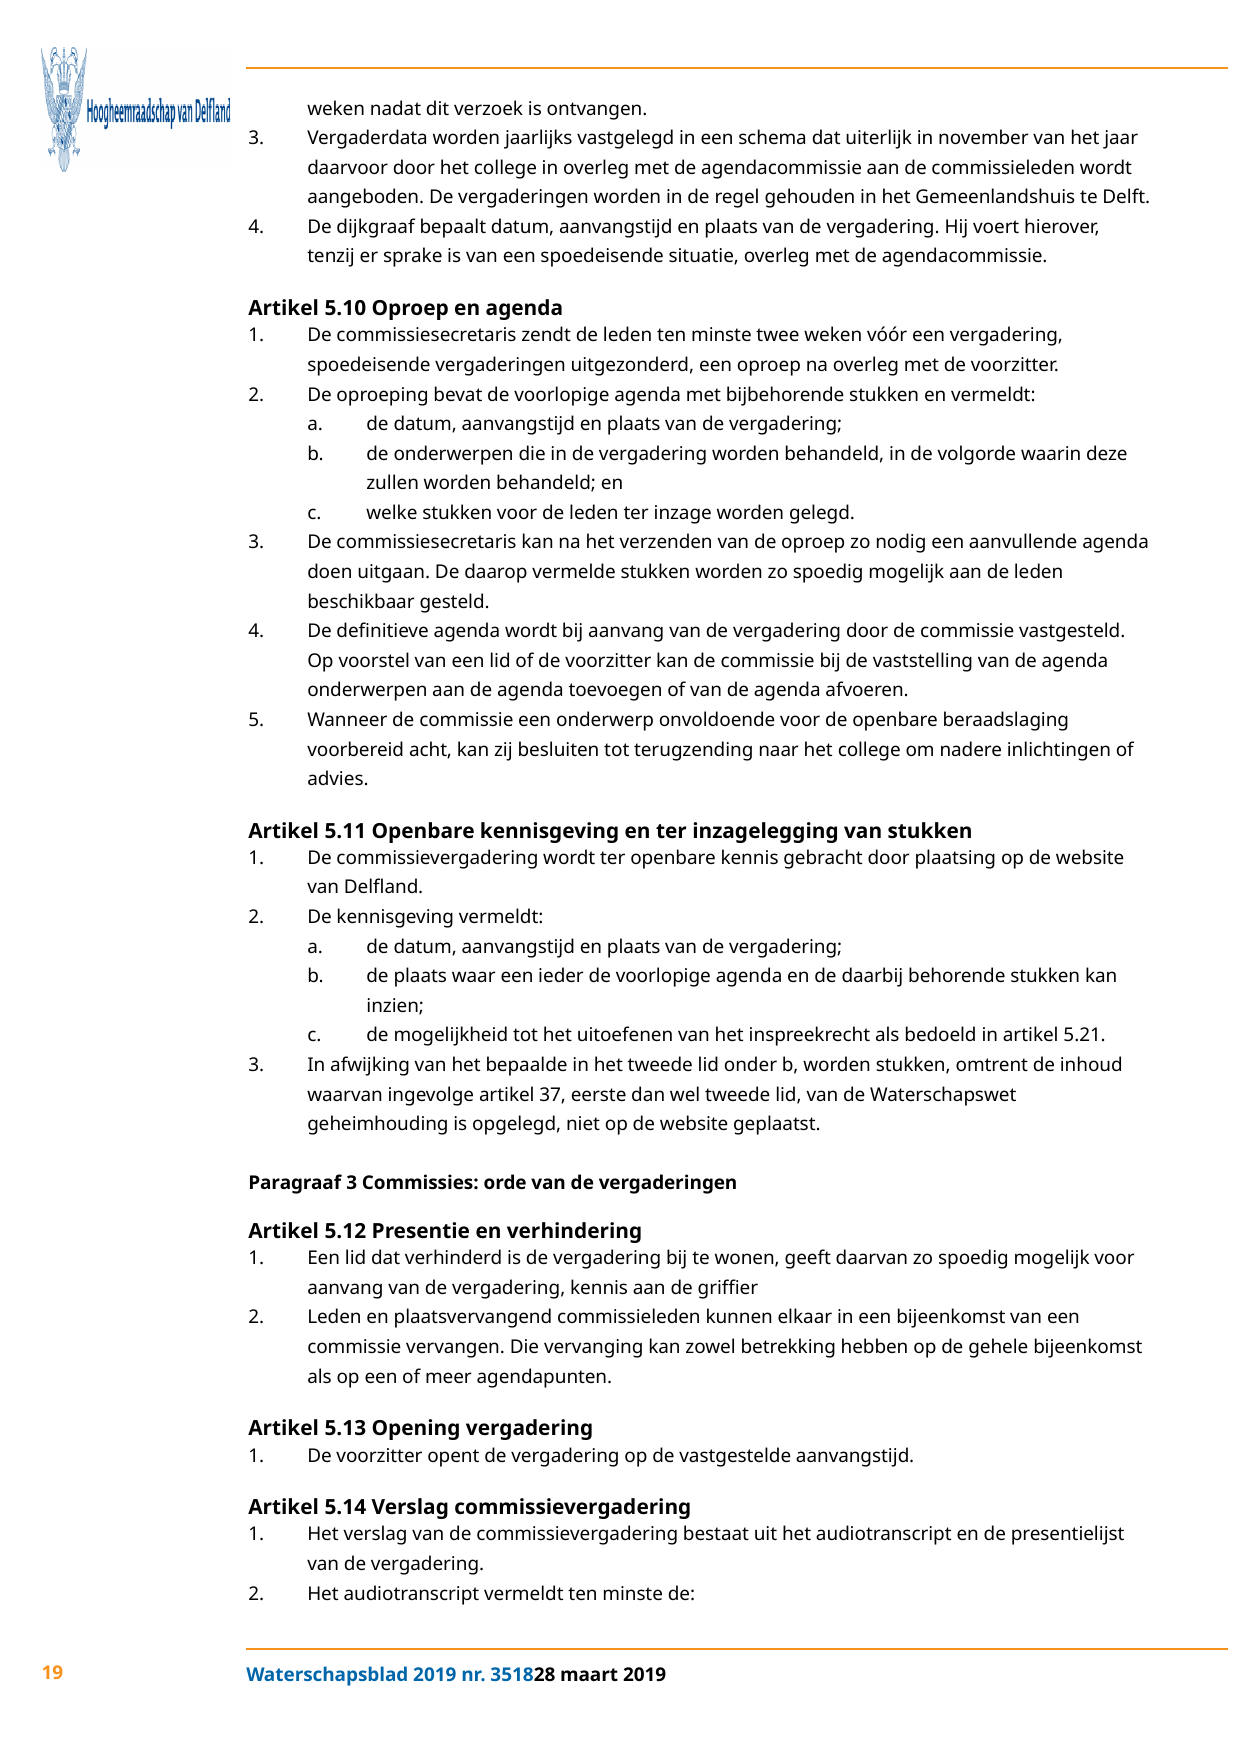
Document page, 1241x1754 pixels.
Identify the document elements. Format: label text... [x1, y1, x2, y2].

text Artikel 5.14 Verslag commissievergadering [248, 1492, 1152, 1521]
list Wanneer de commissie een onderwerp onvoldoende voor de openbare beraadslaging voorbereid acht, kan zij besluiten tot terugzending naar het college om nadere inlichtingen of advies. [248, 706, 1152, 791]
list de datum, aanvangstijd en plaats van de vergadering; [307, 410, 1152, 436]
text Paragraaf 3 Commissies: orde van de vergaderingen [248, 1169, 1152, 1195]
list De kennisgeving vermeldt: [248, 903, 1152, 929]
list De commissiesecretaris kan na het verzenden van de oproep zo nodig een aanvullende agenda doen uitgaan. De daarop vermelde stukken worden zo spoedig mogelijk aan de leden beschikbaar gesteld. [248, 529, 1152, 613]
text Artikel 5.11 Openbare kennisgeving en ter inzagelegging van stukken [248, 816, 1152, 844]
list De voorzitter opent de vergadering op de vastgestelde aanvangstijd. [248, 1442, 1152, 1467]
list De commissievergadering wordt ter openbare kennis gebracht door plaatsing op de website van Delfland. [248, 844, 1152, 899]
list welke stukken voor de leden ter inzage worden gelegd. [307, 499, 1152, 525]
text Artikel 5.12 Presentie en verhindering [248, 1216, 1152, 1244]
text Artikel 5.13 Opening vergadering [248, 1413, 1152, 1442]
list de datum, aanvangstijd en plaats van de vergadering; [307, 933, 1152, 959]
list Een lid dat verhinderd is de vergadering bij te wonen, geeft daarvan zo spoedig mogelijk voor aanvang van de vergadering, kennis aan de griffier [248, 1244, 1152, 1300]
list de onderwerpen die in de vergadering worden behandeld, in de volgorde waarin deze zullen worden behandeld; en [307, 440, 1152, 495]
list Vergaderdata worden jaarlijks vastgelegd in een schema dat uiterlijk in november van het jaar daarvoor door het college in overleg met de agendacommissie aan de commissieleden wordt aangeboden. De vergaderingen worden in de regel gehouden in het Gemeenlandshuis te Delft. [248, 124, 1152, 209]
text Artikel 5.10 Oproep en agenda [248, 293, 1152, 322]
list Het audiotranscript vermeldt ten minste de: [248, 1580, 1152, 1606]
list de mogelijkheid tot het uitoefenen van het inspreekrecht als bedoeld in artikel 5.21. [307, 1022, 1152, 1047]
list De definitieve agenda wordt bij aanvang van de vergadering door de commissie vastgesteld. Op voorstel van een lid of de voorzitter kan de commissie bij de vaststelling van de agenda onderwerpen aan de agenda toevoegen of van de agenda afvoeren. [248, 617, 1152, 702]
list weken nadat dit verzoek is ontvangen. [248, 95, 1152, 121]
list Leden en plaatsvervangend commissieleden kunnen elkaar in een bijeenkomst van een commissie vervangen. Die vervanging kan zowel betrekking hebben op de gehele bijeenkomst als op een of meer agendapunten. [248, 1304, 1152, 1389]
list De dijkgraaf bepaalt datum, aanvangstijd en plaats van de vergadering. Hij voert hierover, tenzij er sprake is van een spoedeisende situatie, overleg met de agendacommissie. [248, 213, 1152, 268]
list de plaats waar een ieder de voorlopige agenda en de daarbij behorende stukken kan inzien; [307, 962, 1152, 1018]
list Het verslag van de commissievergadering bestaat uit het audiotranscript en de presentielijst van de vergadering. [248, 1521, 1152, 1576]
picture [41, 47, 231, 172]
list De oproeping bevat de voorlopige agenda met bijbehorende stukken en vermeldt: [248, 381, 1152, 406]
list De commissiesecretaris zendt de leden ten minste twee weken vóór een vergadering, spoedeisende vergaderingen uitgezonderd, een oproep na overleg met de voorzitter. [248, 322, 1152, 377]
list In afwijking van het bepaalde in het tweede lid onder b, worden stukken, omtrent de inhoud waarvan ingevolge artikel 37, eerste dan wel tweede lid, van de Waterschapswet geheimhouding is opgelegd, niet op de website geplaatst. [248, 1051, 1152, 1136]
